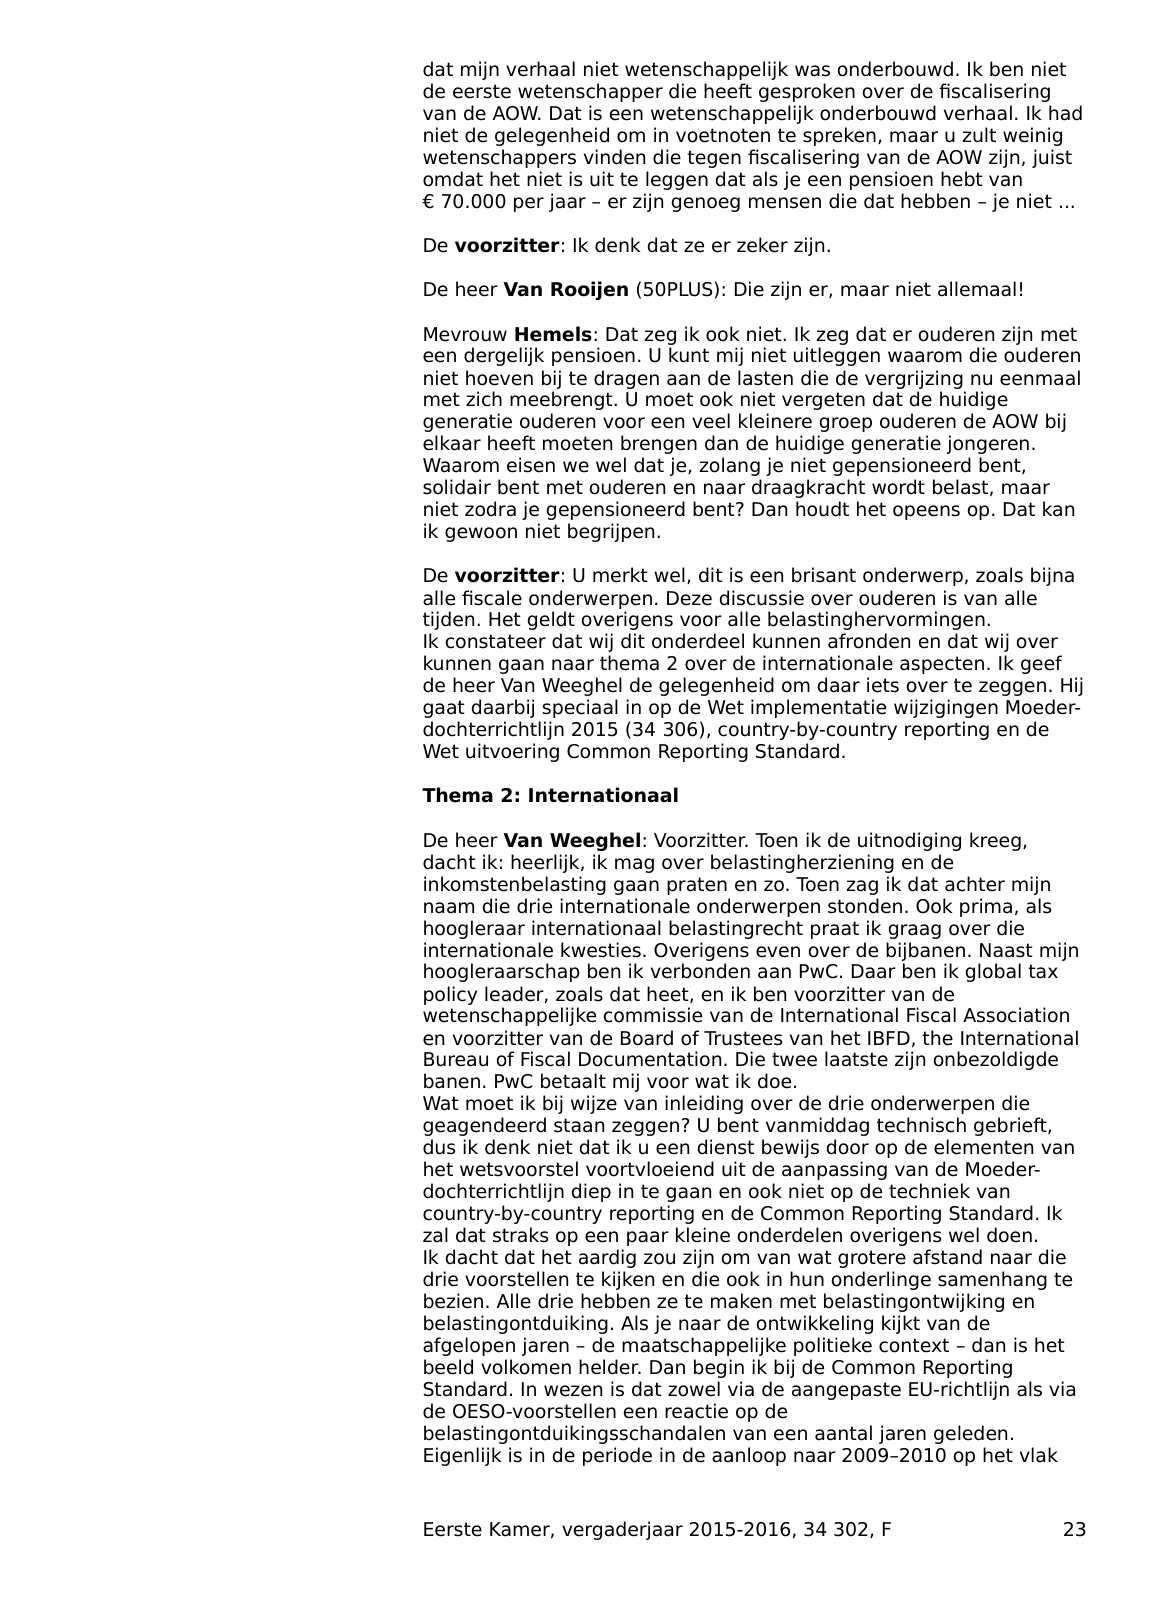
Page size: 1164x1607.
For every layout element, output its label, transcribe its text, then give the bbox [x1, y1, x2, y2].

text Mevrouw Hemels: Dat zeg ik ook niet. Ik zeg dat er ouderen zijn met een dergelijk pensioen. U kunt mij niet uitleggen waarom die ouderen niet hoeven bij te dragen aan de lasten die de vergrijzing nu eenmaal met zich meebrengt. U moet ook niet vergeten dat de huidige generatie ouderen voor een veel kleinere groep ouderen de AOW bij elkaar heeft moeten brengen dan de huidige generatie jongeren. Waarom eisen we wel dat je, zolang je niet gepensioneerd bent, solidair bent met ouderen en naar draagkracht wordt belast, maar niet zodra je gepensioneerd bent? Dan houdt het opeens op. Dat kan ik gewoon niet begrijpen. [422, 323, 1087, 543]
text De heer Van Rooijen (50PLUS): Die zijn er, maar niet allemaal! [422, 279, 1087, 301]
text De heer Van Weeghel: Voorzitter. Toen ik de uitnodiging kreeg, dacht ik: heerlijk, ik mag over belastingherziening en de inkomstenbelasting gaan praten en zo. Toen zag ik dat achter mijn naam die drie internationale onderwerpen stonden. Ook prima, als hoogleraar internationaal belastingrecht praat ik graag over die internationale kwesties. Overigens even over de bijbanen. Naast mijn hoogleraarschap ben ik verbonden aan PwC. Daar ben ik global tax policy leader, zoals dat heet, en ik ben voorzitter van de wetenschappelijke commissie van de International Fiscal Association en voorzitter van de Board of Trustees van het IBFD, the International Bureau of Fiscal Documentation. Die twee laatste zijn onbezoldigde banen. PwC betaalt mij voor wat ik doe. [422, 829, 1087, 1093]
text Wat moet ik bij wijze van inleiding over de drie onderwerpen die geagendeerd staan zeggen? U bent vanmiddag technisch gebrieft, dus ik denk niet dat ik u een dienst bewijs door op de elementen van het wetsvoorstel voortvloeiend uit de aanpassing van de Moeder-dochterrichtlijn diep in te gaan en ook niet op de techniek van country-by-country reporting en de Common Reporting Standard. Ik zal dat straks op een paar kleine onderdelen overigens wel doen. [422, 1093, 1087, 1247]
text Ik constateer dat wij dit onderdeel kunnen afronden en dat wij over kunnen gaan naar thema 2 over de internationale aspecten. Ik geef de heer Van Weeghel de gelegenheid om daar iets over te zeggen. Hij gaat daarbij speciaal in op de Wet implementatie wijzigingen Moeder-dochterrichtlijn 2015 (34 306), country-by-country reporting en de Wet uitvoering Common Reporting Standard. [422, 631, 1087, 763]
text dat mijn verhaal niet wetenschappelijk was onderbouwd. Ik ben niet de eerste wetenschapper die heeft gesproken over de fiscalisering van de AOW. Dat is een wetenschappelijk onderbouwd verhaal. Ik had niet de gelegenheid om in voetnoten te spreken, maar u zult weinig wetenschappers vinden die tegen fiscalisering van de AOW zijn, juist omdat het niet is uit te leggen dat als je een pensioen hebt van € 70.000 per jaar – er zijn genoeg mensen die dat hebben – je niet ... [422, 59, 1087, 213]
text Ik dacht dat het aardig zou zijn om van wat grotere afstand naar die drie voorstellen te kijken en die ook in hun onderlinge samenhang te bezien. Alle drie hebben ze te maken met belastingontwijking en belastingontduiking. Als je naar de ontwikkeling kijkt van de afgelopen jaren – de maatschappelijke politieke context – dan is het beeld volkomen helder. Dan begin ik bij de Common Reporting Standard. In wezen is dat zowel via de aangepaste EU-richtlijn als via de OESO-voorstellen een reactie op de belastingontduikingsschandalen van een aantal jaren geleden. Eigenlijk is in de periode in de aanloop naar 2009–2010 op het vlak [422, 1247, 1087, 1467]
text De voorzitter: Ik denk dat ze er zeker zijn. [422, 235, 1087, 257]
text De voorzitter: U merkt wel, dit is een brisant onderwerp, zoals bijna alle fiscale onderwerpen. Deze discussie over ouderen is van alle tijden. Het geldt overigens voor alle belastinghervormingen. [422, 565, 1087, 631]
subtitle Thema 2: Internationaal [422, 785, 1087, 807]
